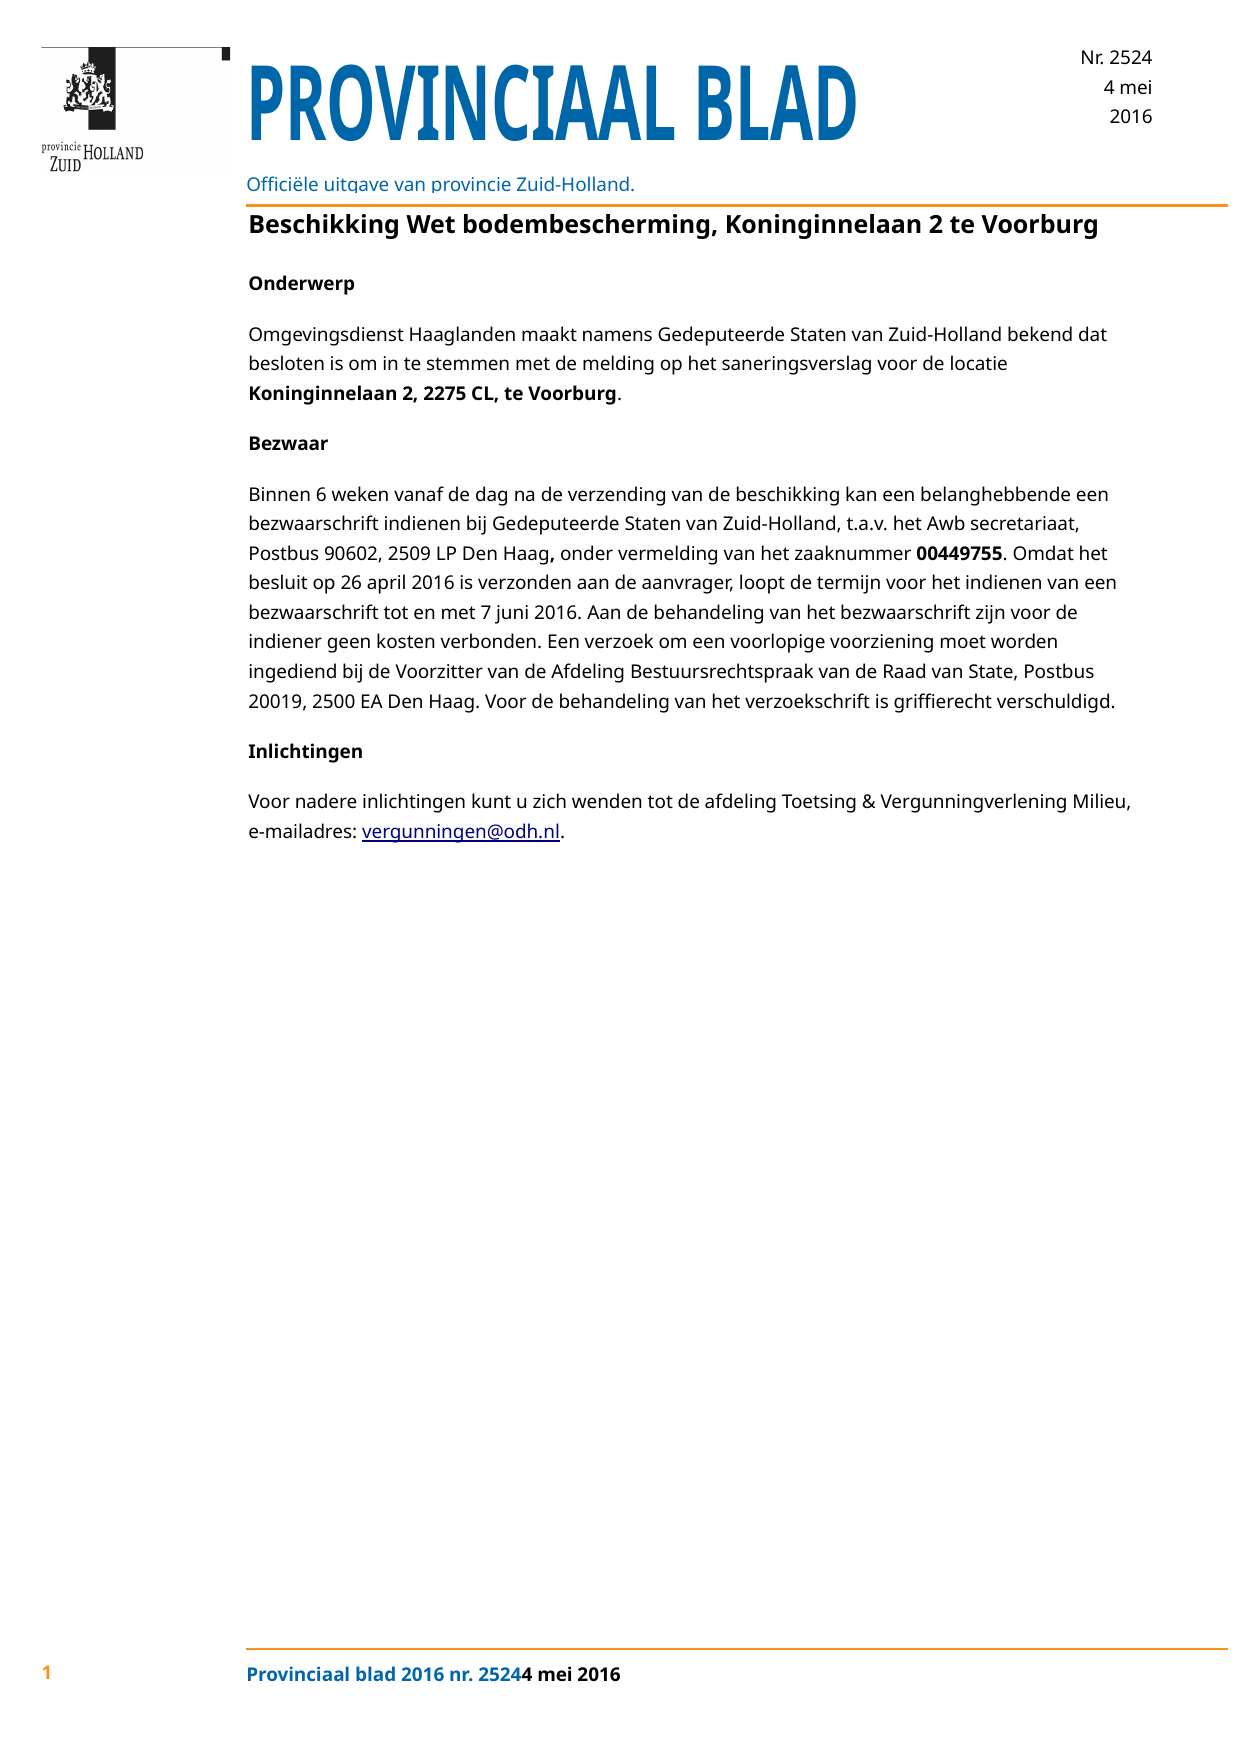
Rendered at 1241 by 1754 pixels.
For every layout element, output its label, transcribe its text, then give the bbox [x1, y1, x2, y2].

text Binnen 6 weken vanaf de dag na de verzending van de beschikking kan een belanghebbende een bezwaarschrift indienen bij Gedeputeerde Staten van Zuid-Holland, t.a.v. het Awb secretariaat, Postbus 90602, 2509 LP Den Haag, onder vermelding van het zaaknummer 00449755. Omdat het besluit op 26 april 2016 is verzonden aan de aanvrager, loopt de termijn voor het indienen van een bezwaarschrift tot en met 7 juni 2016. Aan de behandeling van het bezwaarschrift zijn voor de indiener geen kosten verbonden. Een verzoek om een voorlopige voorziening moet worden ingediend bij de Voorzitter van de Afdeling Bestuursrechtspraak van de Raad van State, Postbus 20019, 2500 EA Den Haag. Voor de behandeling van het verzoekschrift is griffierecht verschuldigd. [248, 481, 1152, 713]
text Inlichtingen [248, 738, 1152, 764]
text Omgevingsdienst Haaglanden maakt namens Gedeputeerde Staten van Zuid-Holland bekend dat besloten is om in te stemmen met de melding op het saneringsverslag voor de locatie Koninginnelaan 2, 2275 CL, te Voorburg. [248, 321, 1152, 406]
text Onderwerp [248, 270, 1152, 296]
text Beschikking Wet bodembescherming, Koninginnelaan 2 te Voorburg [248, 207, 1152, 241]
text Voor nadere inlichtingen kunt u zich wenden tot de afdeling Toetsing & Vergunningverlening Milieu, e-mailadres: vergunningen@odh.nl. [248, 789, 1152, 844]
text Bezwaar [248, 430, 1152, 456]
picture [41, 47, 231, 172]
